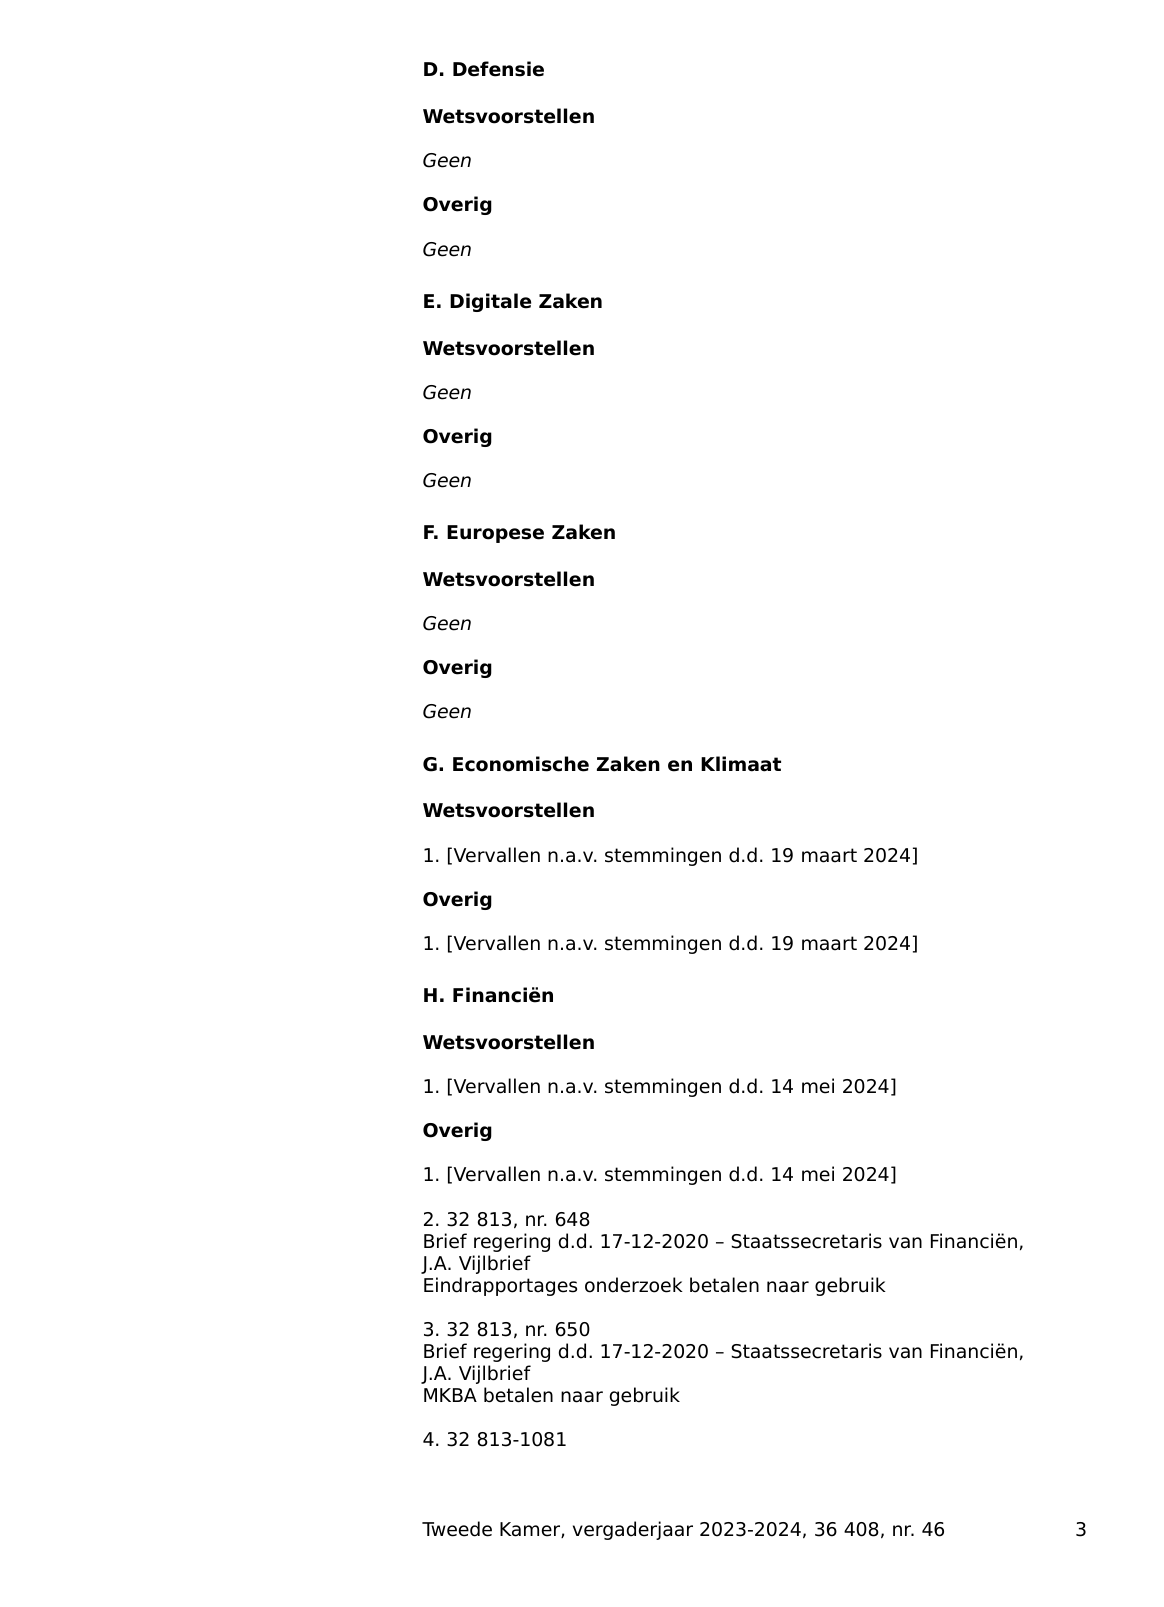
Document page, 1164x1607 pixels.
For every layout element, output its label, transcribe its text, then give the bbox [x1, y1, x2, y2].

text 1. [Vervallen n.a.v. stemmingen d.d. 14 mei 2024] [422, 1164, 1087, 1186]
subtitle H. Financiën [422, 985, 1087, 1007]
subtitle Wetsvoorstellen [422, 337, 1087, 359]
subtitle Overig [422, 889, 1087, 911]
subtitle D. Defensie [422, 59, 1087, 81]
subtitle Overig [422, 1120, 1087, 1142]
subtitle Overig [422, 657, 1087, 679]
text 4. 32 813-1081 [422, 1429, 1087, 1451]
subtitle Wetsvoorstellen [422, 569, 1087, 591]
subtitle Overig [422, 194, 1087, 216]
subtitle E. Digitale Zaken [422, 291, 1087, 312]
text Geen [422, 238, 1087, 261]
subtitle F. Europese Zaken [422, 522, 1087, 544]
text 1. [Vervallen n.a.v. stemmingen d.d. 14 mei 2024] [422, 1076, 1087, 1098]
subtitle Wetsvoorstellen [422, 1032, 1087, 1054]
text Geen [422, 470, 1087, 492]
subtitle G. Economische Zaken en Klimaat [422, 753, 1087, 775]
text Eindrapportages onderzoek betalen naar gebruik [422, 1274, 1087, 1296]
subtitle Wetsvoorstellen [422, 106, 1087, 128]
text 1. [Vervallen n.a.v. stemmingen d.d. 19 maart 2024] [422, 933, 1087, 955]
text Brief regering d.d. 17-12-2020 – Staatssecretaris van Financiën, J.A. Vijlbrief [422, 1231, 1087, 1274]
text 1. [Vervallen n.a.v. stemmingen d.d. 19 maart 2024] [422, 844, 1087, 867]
text Geen [422, 701, 1087, 723]
text MKBA betalen naar gebruik [422, 1384, 1087, 1407]
text Geen [422, 613, 1087, 635]
text Brief regering d.d. 17-12-2020 – Staatssecretaris van Financiën, J.A. Vijlbrief [422, 1341, 1087, 1384]
text 2. 32 813, nr. 648 [422, 1208, 1087, 1231]
text Geen [422, 150, 1087, 172]
subtitle Overig [422, 426, 1087, 448]
text 3. 32 813, nr. 650 [422, 1319, 1087, 1341]
text Geen [422, 382, 1087, 404]
subtitle Wetsvoorstellen [422, 800, 1087, 822]
